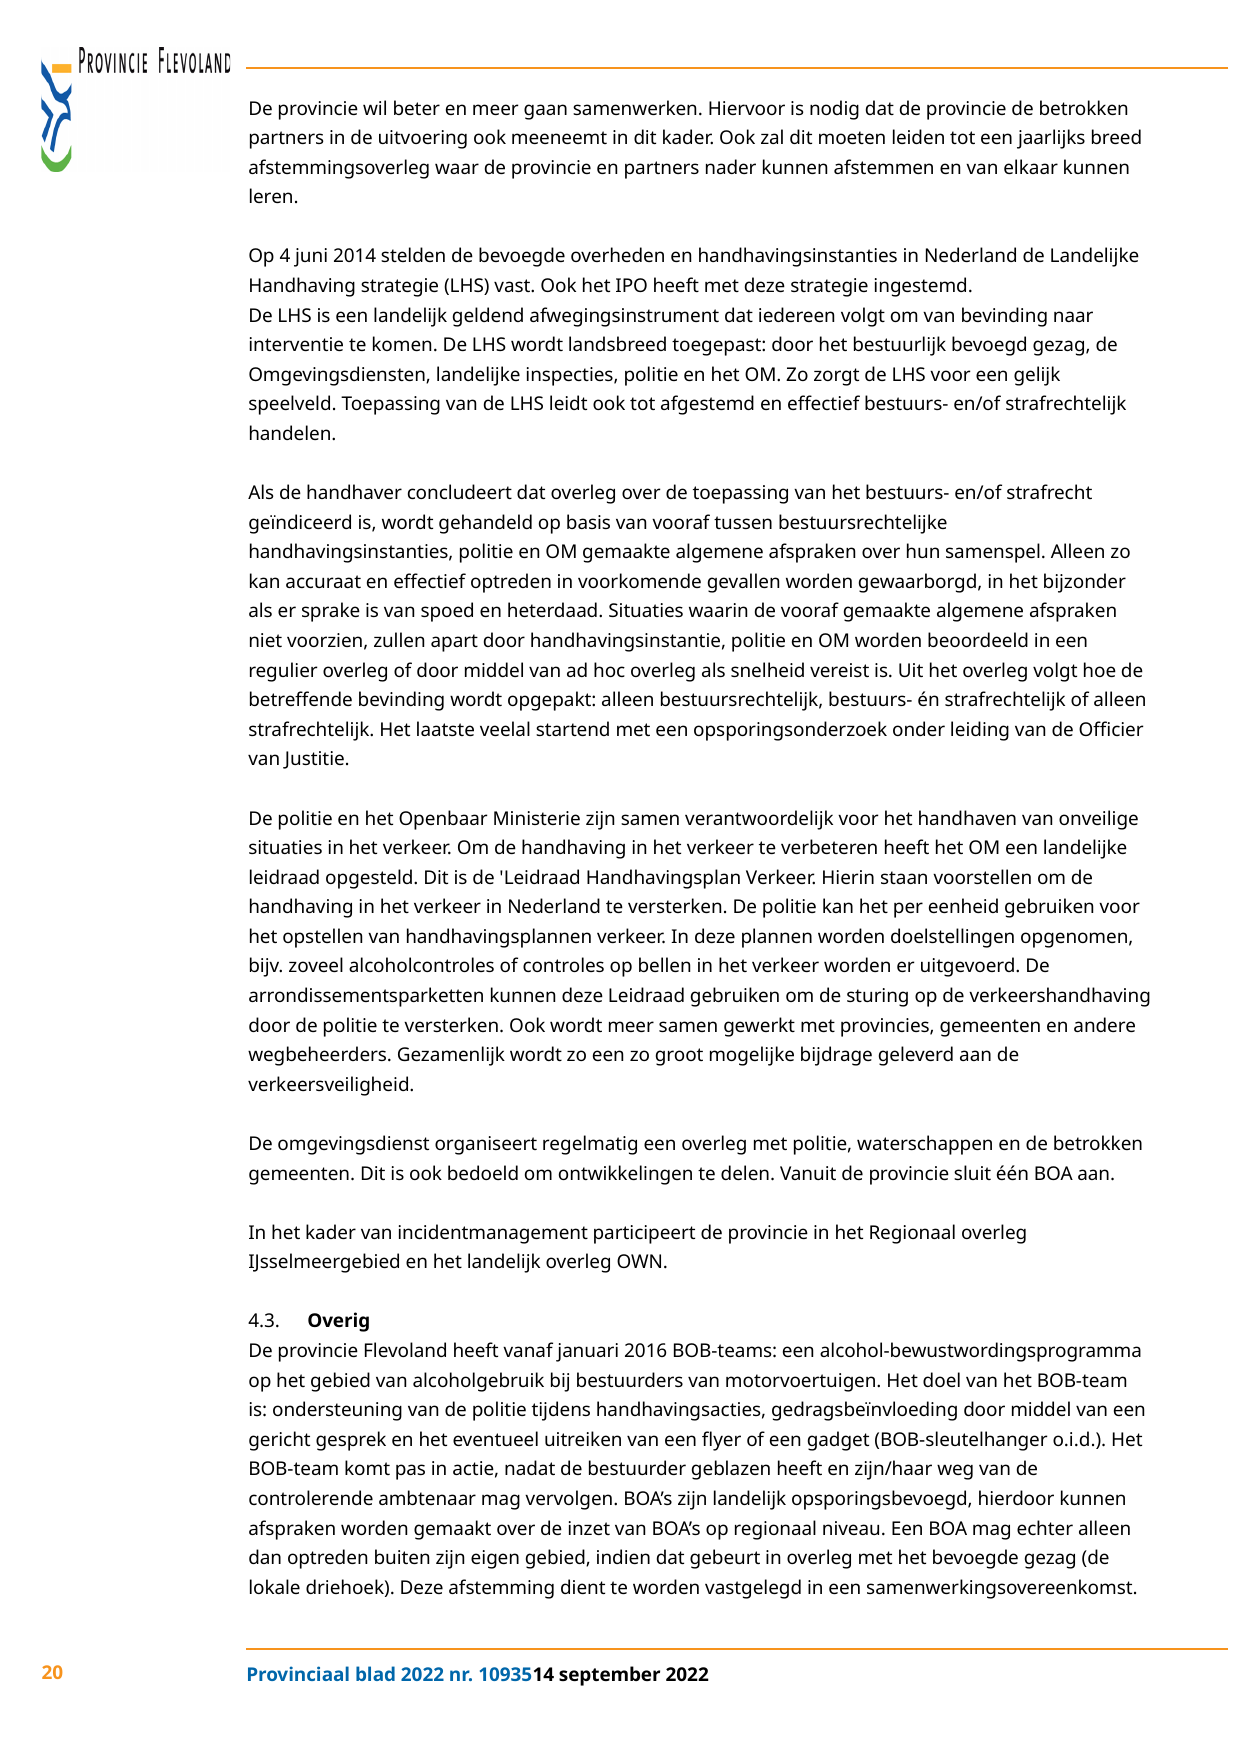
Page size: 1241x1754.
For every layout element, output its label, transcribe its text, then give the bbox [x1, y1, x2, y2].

text De provincie wil beter en meer gaan samenwerken. Hiervoor is nodig dat de provincie de betrokken partners in de uitvoering ook meeneemt in dit kader. Ook zal dit moeten leiden tot een jaarlijks breed afstemmingsoverleg waar de provincie en partners nader kunnen afstemmen en van elkaar kunnen leren. [248, 95, 1152, 209]
text In het kader van incidentmanagement participeert de provincie in het Regionaal overleg IJsselmeergebied en het landelijk overleg OWN. [248, 1219, 1152, 1274]
text De provincie Flevoland heeft vanaf januari 2016 BOB-teams: een alcohol-bewustwordingsprogramma op het gebied van alcoholgebruik bij bestuurders van motorvoertuigen. Het doel van het BOB-team is: ondersteuning van de politie tijdens handhavingsacties, gedragsbeïnvloeding door middel van een gericht gesprek en het eventueel uitreiken van een flyer of een gadget (BOB-sleutelhanger o.i.d.). Het BOB-team komt pas in actie, nadat de bestuurder geblazen heeft en zijn/haar weg van de controlerende ambtenaar mag vervolgen. BOA’s zijn landelijk opsporingsbevoegd, hierdoor kunnen afspraken worden gemaakt over de inzet van BOA’s op regionaal niveau. Een BOA mag echter alleen dan optreden buiten zijn eigen gebied, indien dat gebeurt in overleg met het bevoegde gezag (de lokale driehoek). Deze afstemming dient te worden vastgelegd in een samenwerkingsovereenkomst. [248, 1337, 1152, 1600]
list Overig [248, 1308, 1152, 1333]
text De LHS is een landelijk geldend afwegingsinstrument dat iedereen volgt om van bevinding naar interventie te komen. De LHS wordt landsbreed toegepast: door het bestuurlijk bevoegd gezag, de Omgevingsdiensten, landelijke inspecties, politie en het OM. Zo zorgt de LHS voor een gelijk speelveld. Toepassing van de LHS leidt ook tot afgestemd en effectief bestuurs- en/of strafrechtelijk handelen. [248, 302, 1152, 446]
text De omgevingsdienst organiseert regelmatig een overleg met politie, waterschappen en de betrokken gemeenten. Dit is ook bedoeld om ontwikkelingen te delen. Vanuit de provincie sluit één BOA aan. [248, 1130, 1152, 1186]
text Op 4 juni 2014 stelden de bevoegde overheden en handhavingsinstanties in Nederland de Landelijke Handhaving strategie (LHS) vast. Ook het IPO heeft met deze strategie ingestemd. [248, 243, 1152, 298]
text De politie en het Openbaar Ministerie zijn samen verantwoordelijk voor het handhaven van onveilige situaties in het verkeer. Om de handhaving in het verkeer te verbeteren heeft het OM een landelijke leidraad opgesteld. Dit is de 'Leidraad Handhavingsplan Verkeer. Hierin staan voorstellen om de handhaving in het verkeer in Nederland te versterken. De politie kan het per eenheid gebruiken voor het opstellen van handhavingsplannen verkeer. In deze plannen worden doelstellingen opgenomen, bijv. zoveel alcoholcontroles of controles op bellen in het verkeer worden er uitgevoerd. De arrondissementsparketten kunnen deze Leidraad gebruiken om de sturing op de verkeershandhaving door de politie te versterken. Ook wordt meer samen gewerkt met provincies, gemeenten en andere wegbeheerders. Gezamenlijk wordt zo een zo groot mogelijke bijdrage geleverd aan de verkeersveiligheid. [248, 805, 1152, 1097]
text Als de handhaver concludeert dat overleg over de toepassing van het bestuurs- en/of strafrecht geïndiceerd is, wordt gehandeld op basis van vooraf tussen bestuursrechtelijke handhavingsinstanties, politie en OM gemaakte algemene afspraken over hun samenspel. Alleen zo kan accuraat en effectief optreden in voorkomende gevallen worden gewaarborgd, in het bijzonder als er sprake is van spoed en heterdaad. Situaties waarin de vooraf gemaakte algemene afspraken niet voorzien, zullen apart door handhavingsinstantie, politie en OM worden beoordeeld in een regulier overleg of door middel van ad hoc overleg als snelheid vereist is. Uit het overleg volgt hoe de betreffende bevinding wordt opgepakt: alleen bestuursrechtelijk, bestuurs- én strafrechtelijk of alleen strafrechtelijk. Het laatste veelal startend met een opsporingsonderzoek onder leiding van de Officier van Justitie. [248, 479, 1152, 771]
picture [41, 47, 231, 172]
